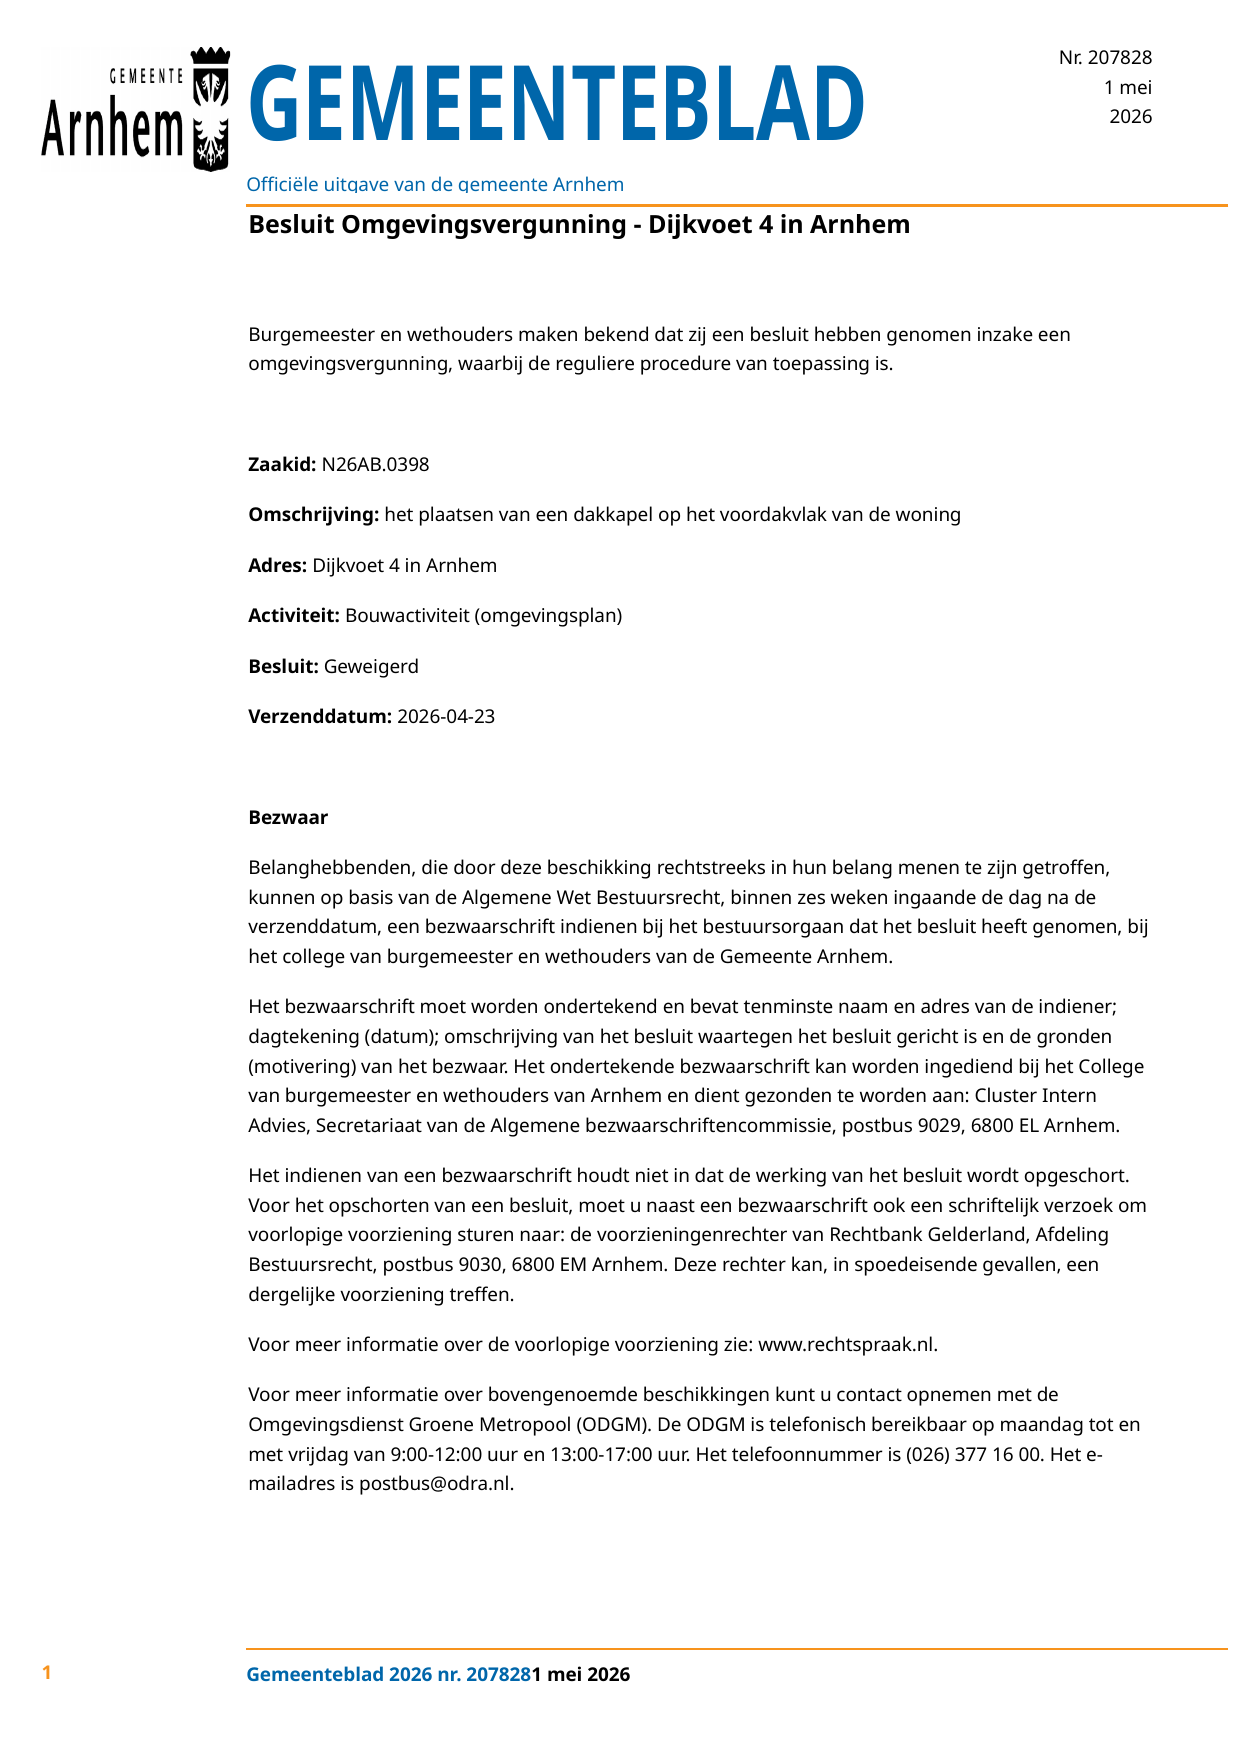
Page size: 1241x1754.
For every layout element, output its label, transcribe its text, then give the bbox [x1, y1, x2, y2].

text Bezwaar [248, 804, 1152, 830]
text Het bezwaarschrift moet worden ondertekend en bevat tenminste naam en adres van de indiener; dagtekening (datum); omschrijving van het besluit waartegen het besluit gericht is en de gronden (motivering) van het bezwaar. Het ondertekende bezwaarschrift kan worden ingediend bij het College van burgemeester en wethouders van Arnhem en dient gezonden te worden aan: Cluster Intern Advies, Secretariaat van de Algemene bezwaarschriftencommissie, postbus 9029, 6800 EL Arnhem. [248, 994, 1152, 1138]
picture [41, 47, 231, 172]
text Het indienen van een bezwaarschrift houdt niet in dat de werking van het besluit wordt opgeschort. Voor het opschorten van een besluit, moet u naast een bezwaarschrift ook een schriftelijk verzoek om voorlopige voorziening sturen naar: de voorzieningenrechter van Rechtbank Gelderland, Afdeling Bestuursrecht, postbus 9030, 6800 EM Arnhem. Deze rechter kan, in spoedeisende gevallen, een dergelijke voorziening treffen. [248, 1162, 1152, 1306]
text Activiteit: Bouwactiviteit (omgevingsplan) [248, 602, 1152, 628]
text Besluit: Geweigerd [248, 653, 1152, 678]
text Voor meer informatie over de voorlopige voorziening zie: www.rechtspraak.nl. [248, 1331, 1152, 1357]
text Zaakid: N26AB.0398 [248, 451, 1152, 477]
text Omschrijving: het plaatsen van een dakkapel op het voordakvlak van de woning [248, 502, 1152, 527]
text Voor meer informatie over bovengenoemde beschikkingen kunt u contact opnemen met de Omgevingsdienst Groene Metropool (ODGM). De ODGM is telefonisch bereikbaar op maandag tot en met vrijdag van 9:00-12:00 uur en 13:00-17:00 uur. Het telefoonnummer is (026) 377 16 00. Het e-mailadres is postbus@odra.nl. [248, 1382, 1152, 1496]
text Verzenddatum: 2026-04-23 [248, 703, 1152, 729]
text Adres: Dijkvoet 4 in Arnhem [248, 552, 1152, 578]
text Besluit Omgevingsvergunning - Dijkvoet 4 in Arnhem [248, 207, 1152, 241]
text Burgemeester en wethouders maken bekend dat zij een besluit hebben genomen inzake een omgevingsvergunning, waarbij de reguliere procedure van toepassing is. [248, 321, 1152, 376]
text Belanghebbenden, die door deze beschikking rechtstreeks in hun belang menen te zijn getroffen, kunnen op basis van de Algemene Wet Bestuursrecht, binnen zes weken ingaande de dag na de verzenddatum, een bezwaarschrift indienen bij het bestuursorgaan dat het besluit heeft genomen, bij het college van burgemeester en wethouders van de Gemeente Arnhem. [248, 854, 1152, 969]
